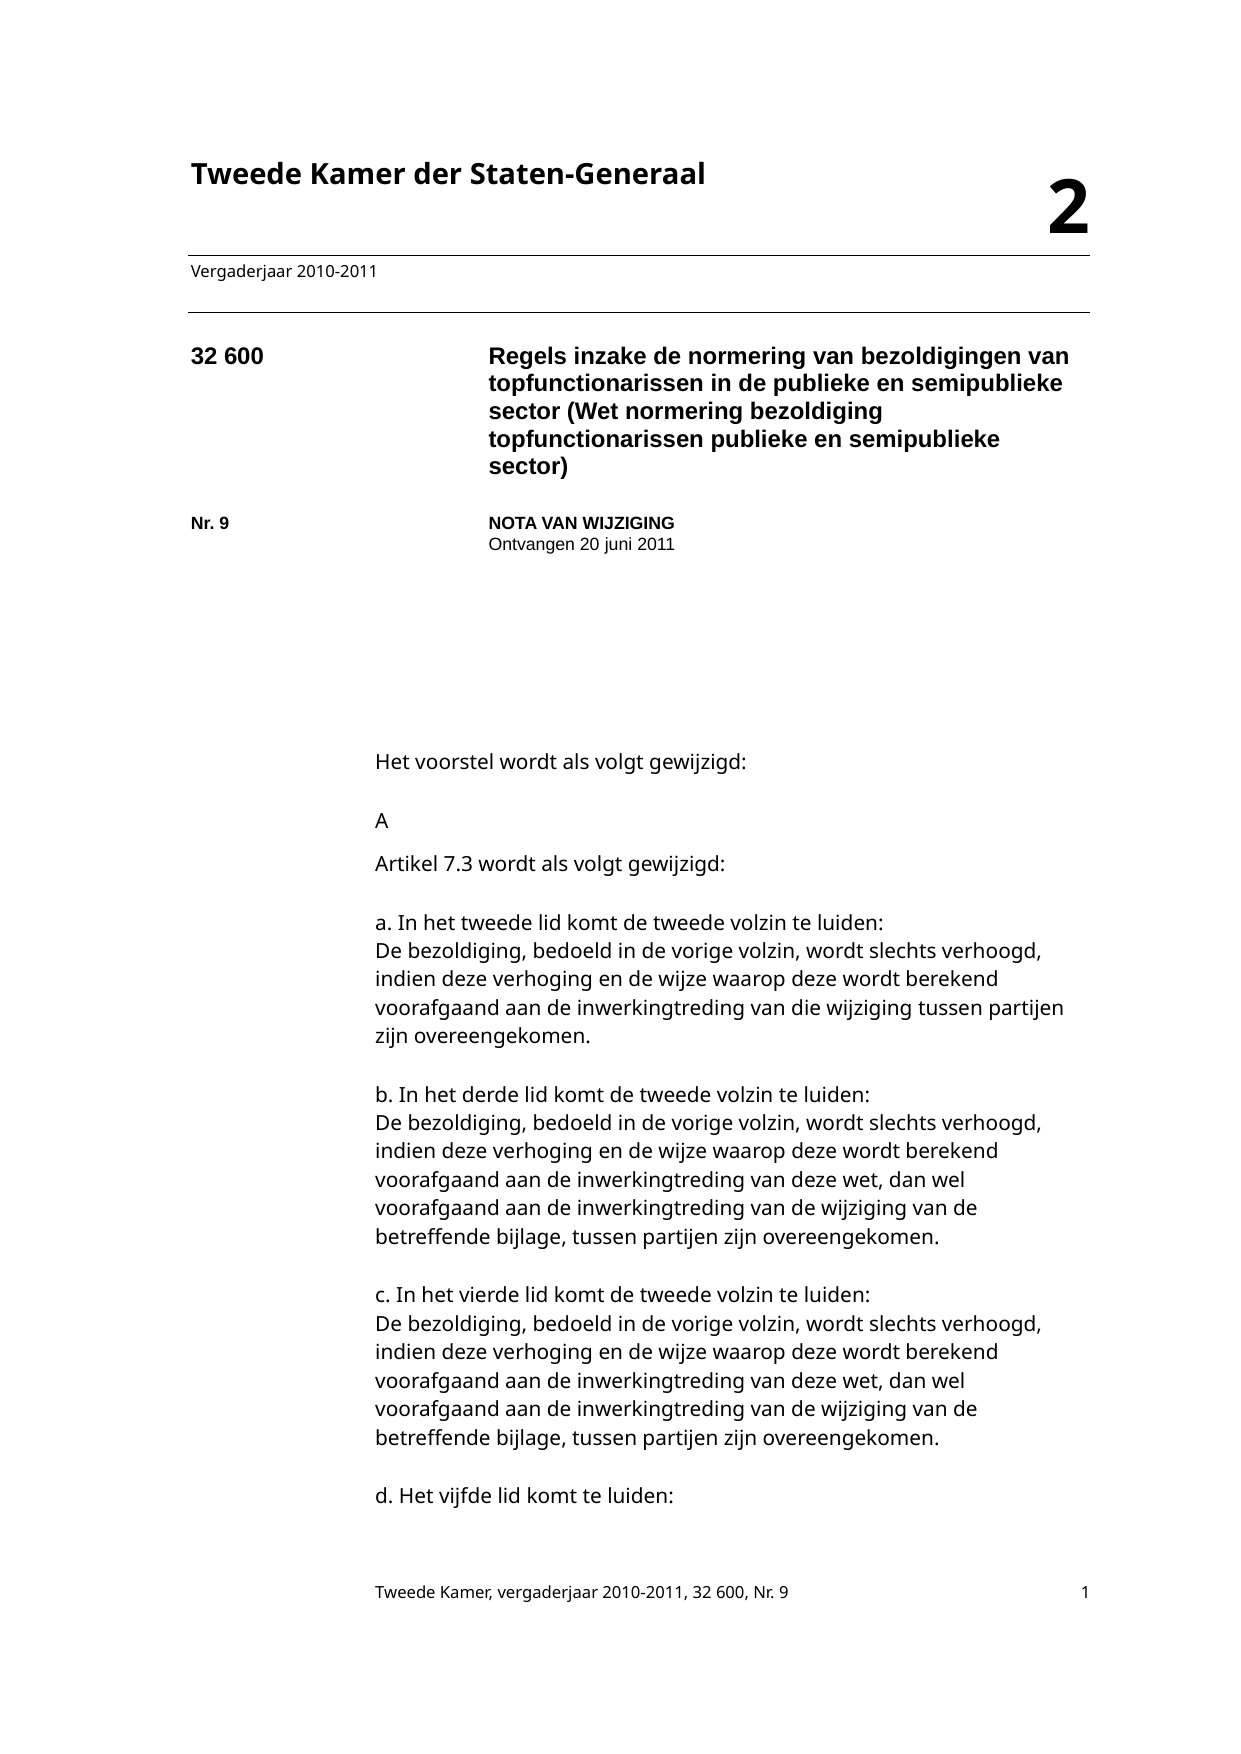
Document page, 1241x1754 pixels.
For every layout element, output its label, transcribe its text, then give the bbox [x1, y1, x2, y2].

table_cell NOTA VAN WIJZIGING Ontvangen 20 juni 2011 [485, 510, 1090, 629]
text d. Het vijfde lid komt te luiden: [375, 1481, 1090, 1509]
text A [375, 806, 1090, 834]
text Artikel 7.3 wordt als volgt gewijzigd: [375, 849, 1090, 878]
table_cell [485, 256, 1090, 312]
table_cell 32 600 [188, 339, 485, 510]
text De bezoldiging, bedoeld in de vorige volzin, wordt slechts verhoogd, indien deze verhoging en de wijze waarop deze wordt berekend voorafgaand aan de inwerkingtreding van deze wet, dan wel voorafgaand aan de inwerkingtreding van de wijziging van de betreffende bijlage, tussen partijen zijn overeengekomen. [375, 1309, 1090, 1451]
text De bezoldiging, bedoeld in de vorige volzin, wordt slechts verhoogd, indien deze verhoging en de wijze waarop deze wordt berekend voorafgaand aan de inwerkingtreding van die wijziging tussen partijen zijn overeengekomen. [375, 936, 1090, 1050]
table_cell Regels inzake de normering van bezoldigingen van topfunctionarissen in de publieke en semipublieke sector (Wet normering bezoldiging topfunctionarissen publieke en semipublieke sector) [485, 339, 1090, 510]
table_header 2 [910, 150, 1090, 255]
table_cell [188, 313, 485, 339]
text a. In het tweede lid komt de tweede volzin te luiden: [375, 908, 1090, 936]
table_cell Vergaderjaar 2010-2011 [188, 256, 485, 312]
table_header Tweede Kamer der Staten-Generaal [188, 150, 909, 255]
text c. In het vierde lid komt de tweede volzin te luiden: [375, 1280, 1090, 1309]
table_cell Nr. 9 [188, 510, 485, 629]
text Het voorstel wordt als volgt gewijzigd: [375, 747, 1090, 776]
table_cell [485, 313, 1090, 339]
text b. In het derde lid komt de tweede volzin te luiden: [375, 1080, 1090, 1108]
text De bezoldiging, bedoeld in de vorige volzin, wordt slechts verhoogd, indien deze verhoging en de wijze waarop deze wordt berekend voorafgaand aan de inwerkingtreding van deze wet, dan wel voorafgaand aan de inwerkingtreding van de wijziging van de betreffende bijlage, tussen partijen zijn overeengekomen. [375, 1108, 1090, 1250]
